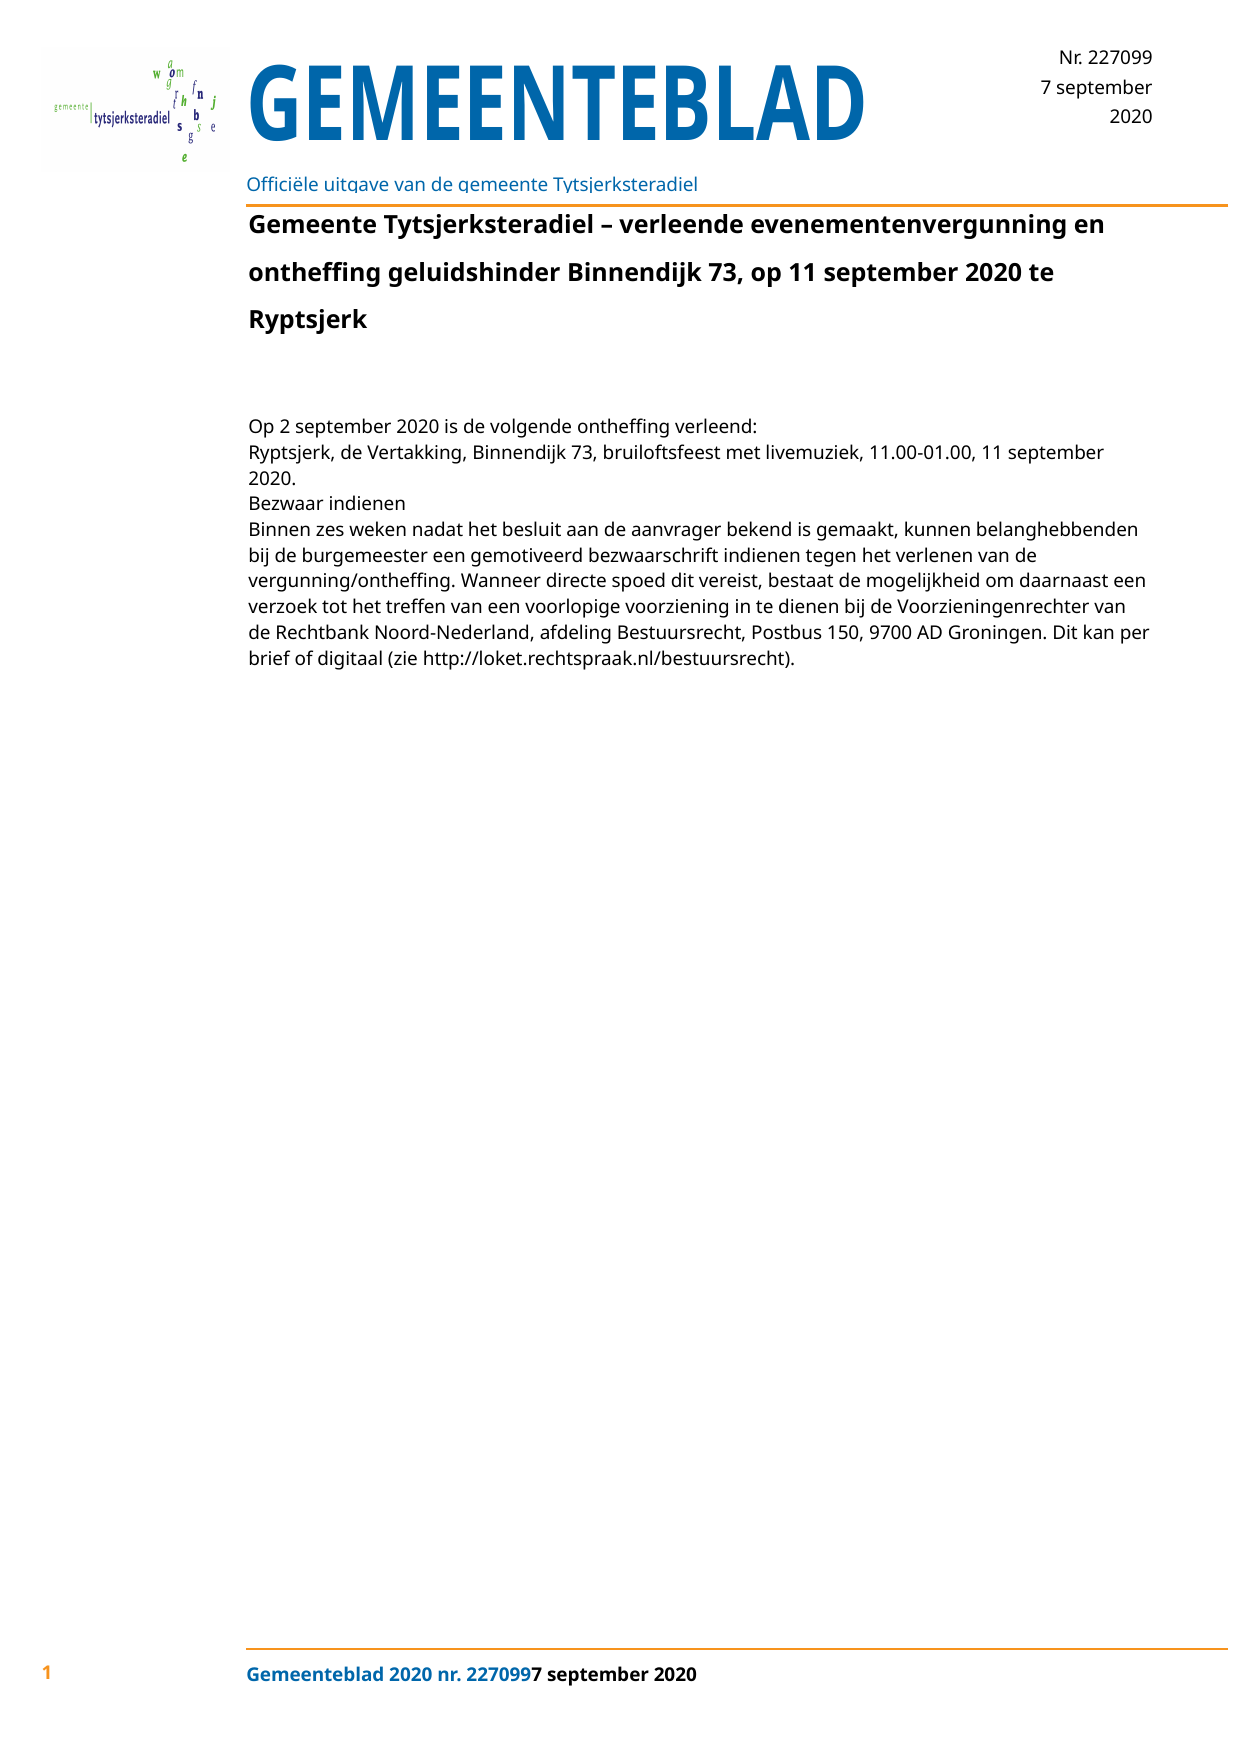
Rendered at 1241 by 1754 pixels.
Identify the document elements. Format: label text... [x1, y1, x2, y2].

picture [41, 47, 231, 172]
text Gemeente Tytsjerksteradiel – verleende evenementenvergunning en ontheffing geluidshinder Binnendijk 73, op 11 september 2020 te Ryptsjerk [248, 207, 1152, 336]
text Binnen zes weken nadat het besluit aan de aanvrager bekend is gemaakt, kunnen belanghebbenden bij de burgemeester een gemotiveerd bezwaarschrift indienen tegen het verlenen van de vergunning/ontheffing. Wanneer directe spoed dit vereist, bestaat de mogelijkheid om daarnaast een verzoek tot het treffen van een voorlopige voorziening in te dienen bij de Voorzieningenrechter van de Rechtbank Noord-Nederland, afdeling Bestuursrecht, Postbus 150, 9700 AD Groningen. Dit kan per brief of digitaal (zie http://loket.rechtspraak.nl/bestuursrecht). [248, 516, 1152, 671]
text Ryptsjerk, de Vertakking, Binnendijk 73, bruiloftsfeest met livemuziek, 11.00-01.00, 11 september 2020. [248, 439, 1152, 491]
text Bezwaar indienen [248, 491, 1152, 516]
text Op 2 september 2020 is de volgende ontheffing verleend: [248, 413, 1152, 439]
